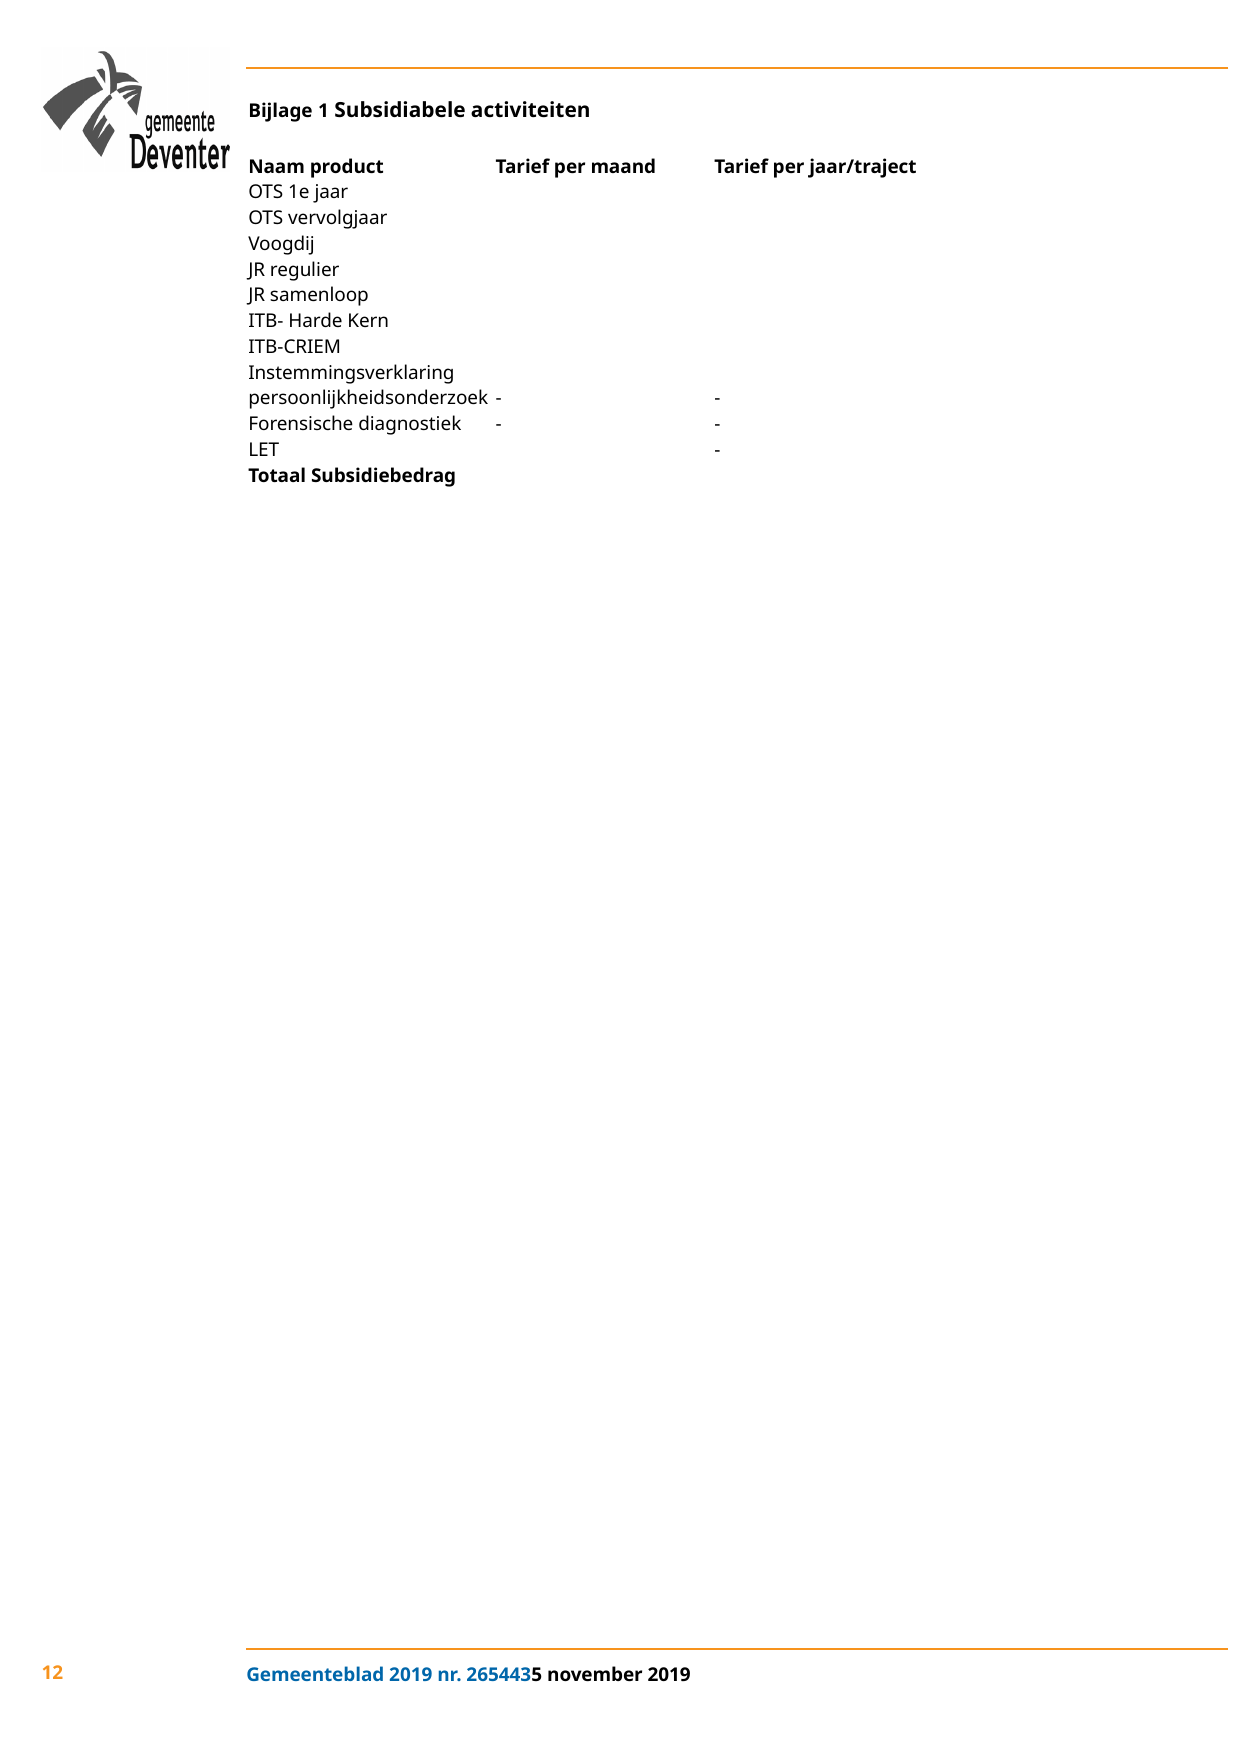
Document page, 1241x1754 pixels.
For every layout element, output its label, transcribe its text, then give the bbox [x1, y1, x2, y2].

table_cell OTS 1e jaar [248, 179, 495, 204]
table_header Tarief per jaar/traject [714, 153, 933, 179]
table_cell JR samenloop [248, 282, 495, 307]
table_cell - [714, 436, 933, 462]
table_cell LET [248, 436, 495, 462]
table_cell [714, 462, 933, 487]
table_cell [714, 333, 933, 359]
table_cell [495, 462, 714, 487]
table_cell [495, 179, 714, 204]
table_cell - [495, 385, 714, 410]
text Bijlage 1 Subsidiabele activiteiten [248, 95, 1152, 123]
table_cell [495, 436, 714, 462]
table_cell - [714, 385, 933, 410]
table_cell [933, 230, 1152, 256]
table_cell [714, 230, 933, 256]
table_cell [933, 385, 1152, 410]
table_cell [714, 205, 933, 230]
table_cell [714, 179, 933, 204]
table_cell JR regulier [248, 256, 495, 282]
picture [41, 47, 231, 172]
table_cell [933, 308, 1152, 333]
table_cell ITB-CRIEM [248, 333, 495, 359]
table_header Naam product [248, 153, 495, 179]
table_cell [933, 205, 1152, 230]
table_cell Forensische diagnostiek [248, 410, 495, 436]
table_cell - [495, 410, 714, 436]
table_cell OTS vervolgjaar [248, 205, 495, 230]
table_cell [933, 282, 1152, 307]
table_cell [933, 436, 1152, 462]
table_cell [714, 359, 933, 384]
table_cell [714, 282, 933, 307]
table_cell [495, 308, 714, 333]
table_cell [933, 410, 1152, 436]
table_cell [933, 333, 1152, 359]
table_cell ITB- Harde Kern [248, 308, 495, 333]
table_header Tarief per maand [495, 153, 714, 179]
table_cell [714, 308, 933, 333]
table_cell [495, 333, 714, 359]
table_cell [495, 205, 714, 230]
table_cell [933, 179, 1152, 204]
table_cell [933, 359, 1152, 384]
table_cell [714, 256, 933, 282]
table_cell - [714, 410, 933, 436]
table_cell Instemmingsverklaring [248, 359, 495, 384]
table_cell [495, 256, 714, 282]
table_header [933, 153, 1152, 179]
table_cell [933, 256, 1152, 282]
table_cell [495, 230, 714, 256]
table_cell [495, 359, 714, 384]
table_cell [495, 282, 714, 307]
table_cell [933, 462, 1152, 487]
table_cell Voogdij [248, 230, 495, 256]
table_cell Totaal Subsidiebedrag [248, 462, 495, 487]
table_cell persoonlijkheidsonderzoek [248, 385, 495, 410]
